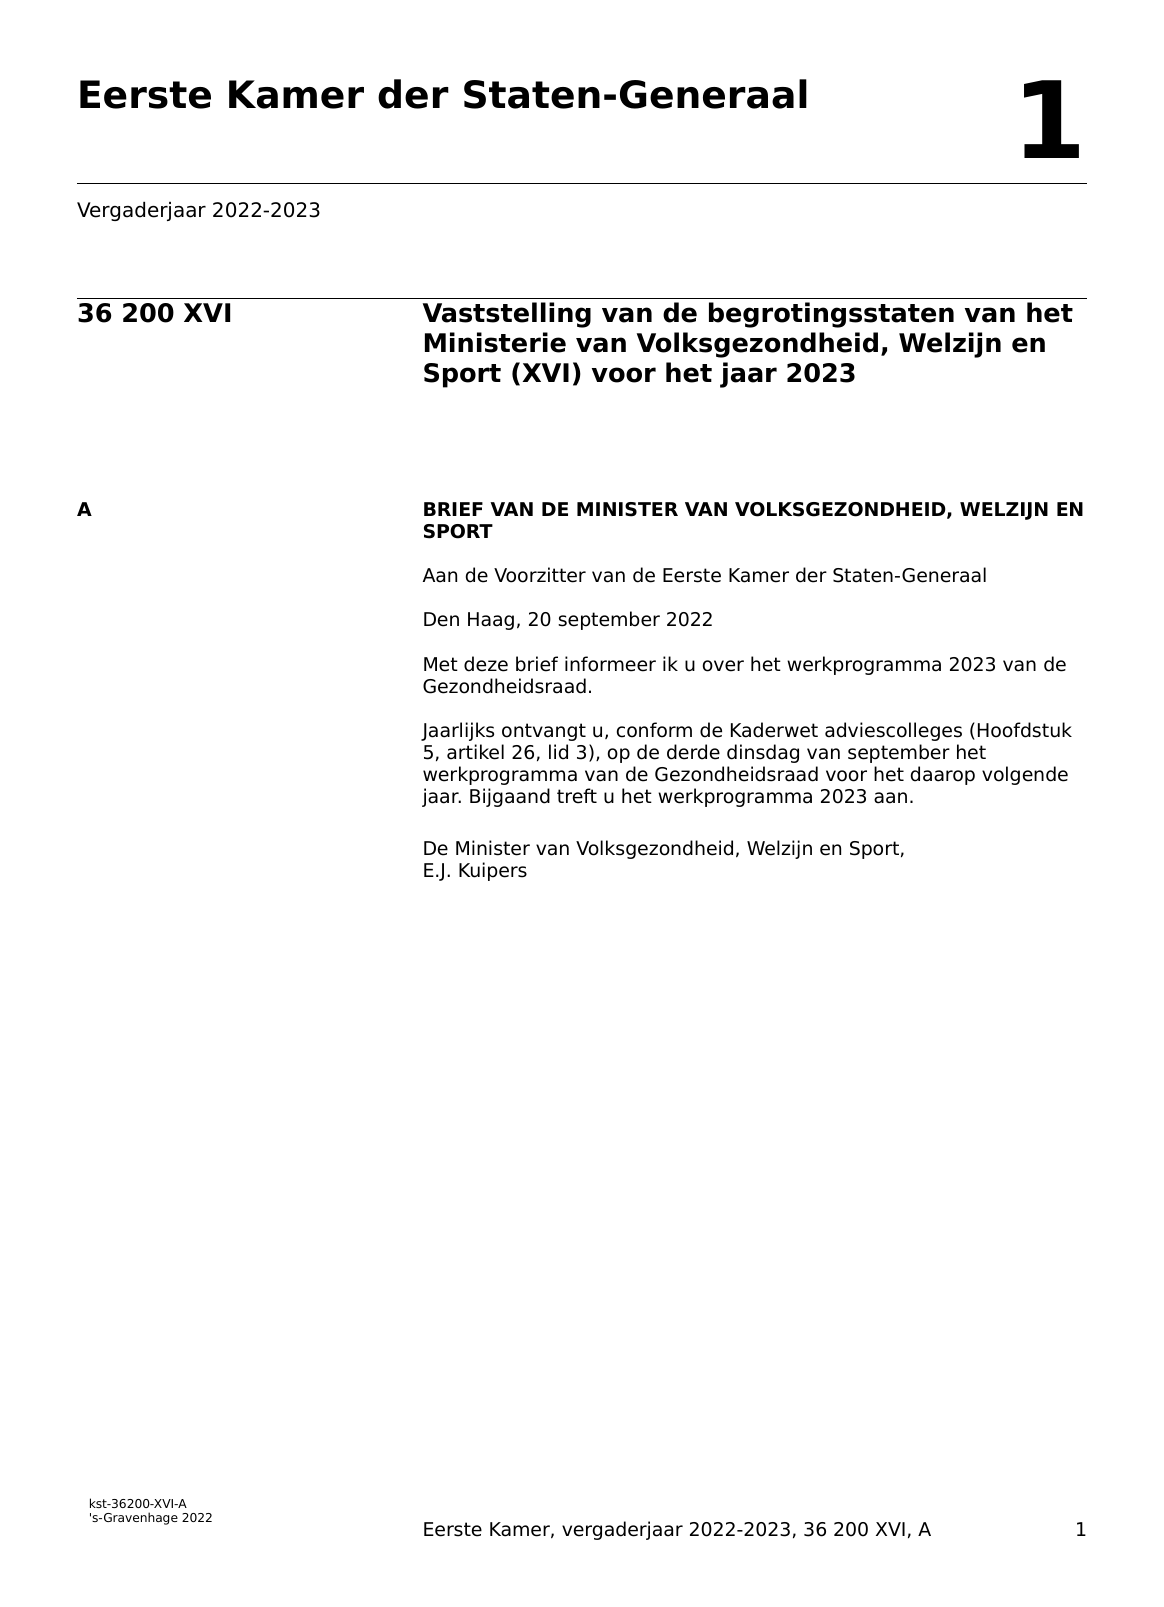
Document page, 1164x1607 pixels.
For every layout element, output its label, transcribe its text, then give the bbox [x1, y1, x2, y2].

table_cell Vergaderjaar 2022-2023 [77, 184, 1087, 298]
text Den Haag, 20 september 2022 [422, 609, 1087, 631]
table_header 1 [886, 59, 1087, 183]
text De Minister van Volksgezondheid, Welzijn en Sport, E.J. Kuipers [422, 838, 1087, 882]
text Jaarlijks ontvangt u, conform de Kaderwet adviescolleges (Hoofdstuk 5, artikel 26, lid 3), op de derde dinsdag van september het werkprogramma van de Gezondheidsraad voor het daarop volgende jaar. Bijgaand treft u het werkprogramma 2023 aan. [422, 720, 1087, 808]
text 's-Gravenhage 2022 [88, 1511, 323, 1525]
subtitle 36 200 XVI Vaststelling van de begrotingsstaten van het Ministerie van Volksgezondheid, Welzijn en Sport (XVI) voor het jaar 2023 [77, 299, 1087, 388]
text Aan de Voorzitter van de Eerste Kamer der Staten-Generaal [422, 565, 1087, 587]
subtitle A BRIEF VAN DE MINISTER VAN VOLKSGEZONDHEID, WELZIJN EN SPORT [77, 499, 1087, 543]
text Met deze brief informeer ik u over het werkprogramma 2023 van de Gezondheidsraad. [422, 653, 1087, 697]
table_header Eerste Kamer der Staten-Generaal [77, 59, 886, 183]
text kst-36200-XVI-A [88, 1497, 323, 1511]
